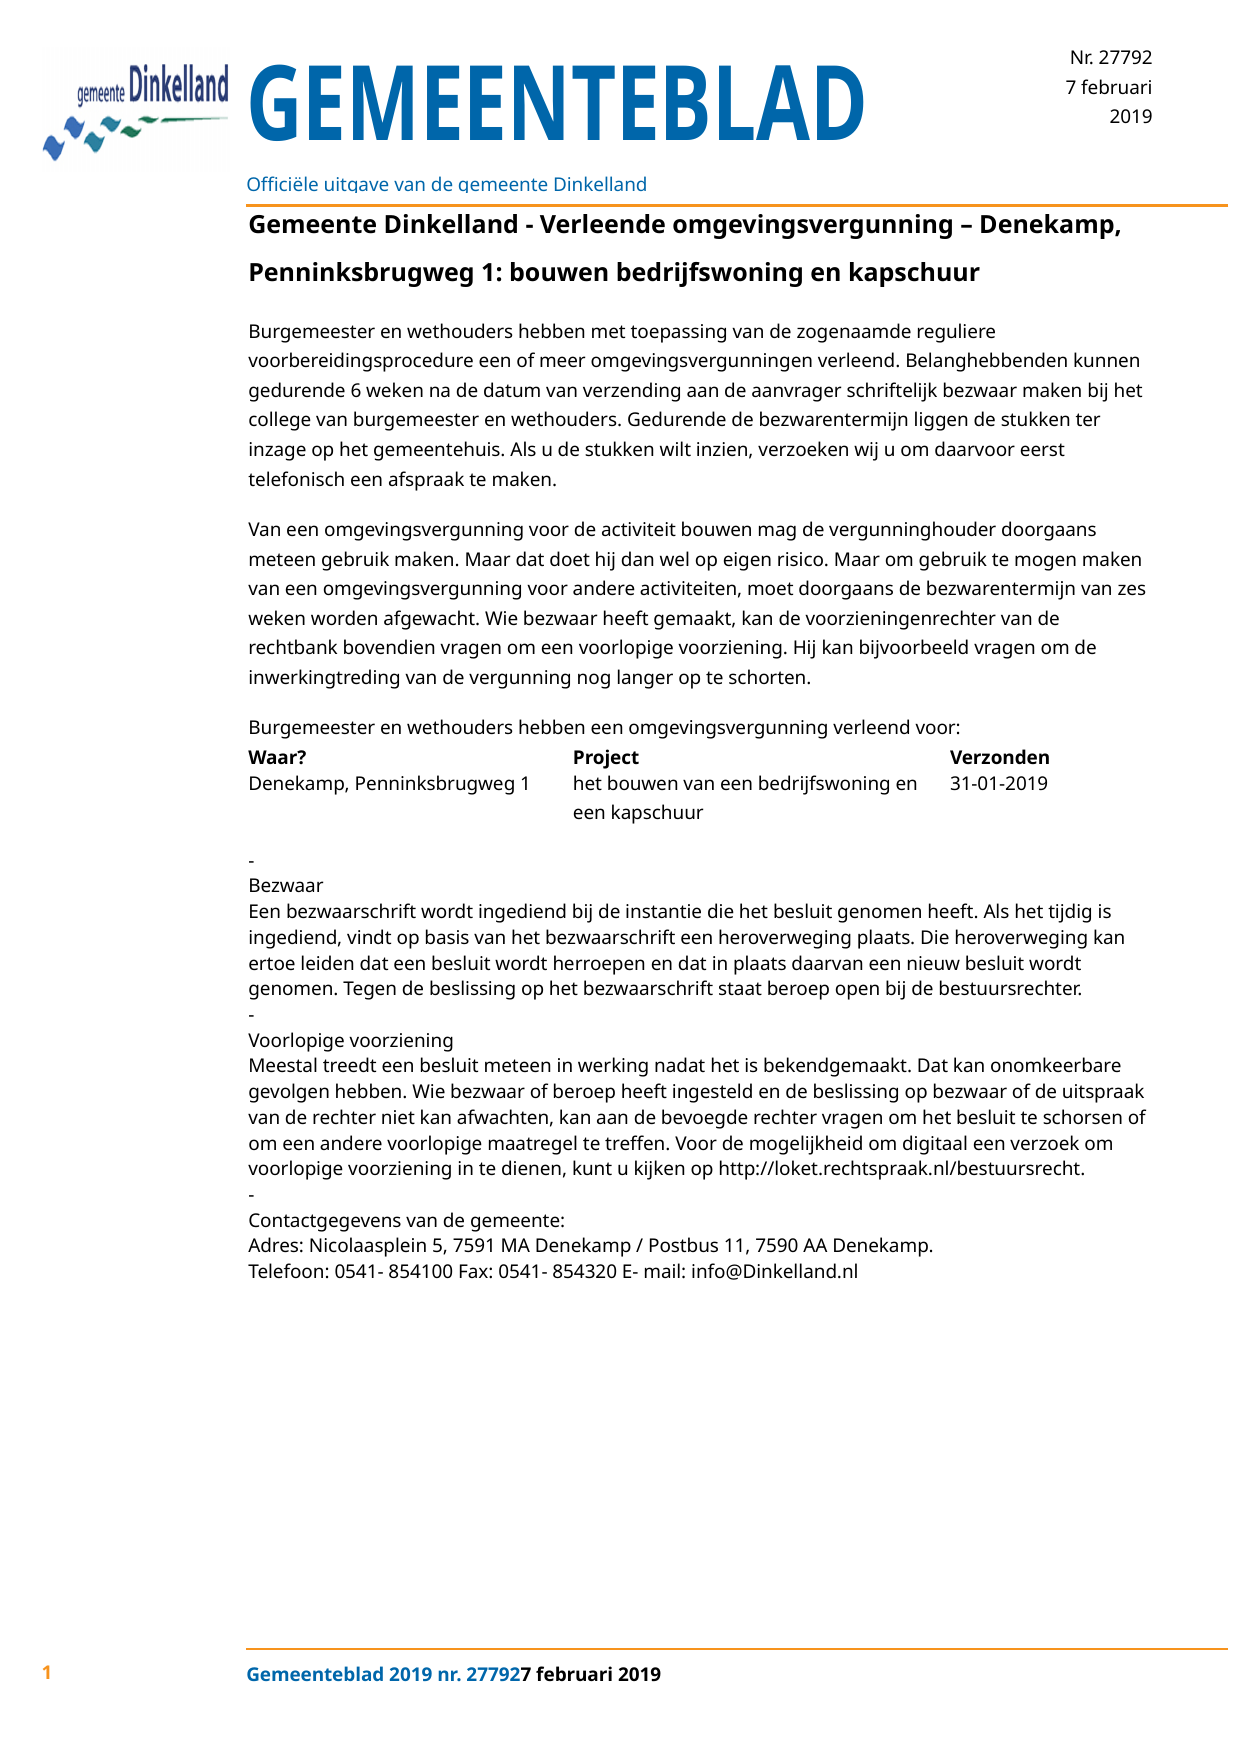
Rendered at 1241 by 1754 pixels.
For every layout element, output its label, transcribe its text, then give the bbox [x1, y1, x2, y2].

text Bezwaar [248, 872, 1152, 898]
text Gemeente Dinkelland - Verleende omgevingsvergunning – Denekamp, Penninksbrugweg 1: bouwen bedrijfswoning en kapschuur [248, 207, 1152, 288]
table_header Waar? [248, 744, 573, 770]
text - [248, 1181, 1152, 1207]
text Burgemeester en wethouders hebben met toepassing van de zogenaamde reguliere voorbereidingsprocedure een of meer omgevingsvergunningen verleend. Belanghebbenden kunnen gedurende 6 weken na de datum van verzending aan de aanvrager schriftelijk bezwaar maken bij het college van burgemeester en wethouders. Gedurende de bezwarentermijn liggen de stukken ter inzage op het gemeentehuis. Als u de stukken wilt inzien, verzoeken wij u om daarvoor eerst telefonisch een afspraak te maken. [248, 318, 1152, 492]
text Telefoon: 0541- 854100 Fax: 0541- 854320 E- mail: info@Dinkelland.nl [248, 1258, 1152, 1284]
text Een bezwaarschrift wordt ingediend bij de instantie die het besluit genomen heeft. Als het tijdig is ingediend, vindt op basis van het bezwaarschrift een heroverweging plaats. Die heroverweging kan ertoe leiden dat een besluit wordt herroepen en dat in plaats daarvan een nieuw besluit wordt genomen. Tegen de beslissing op het bezwaarschrift staat beroep open bij de bestuursrechter. [248, 898, 1152, 1001]
text Van een omgevingsvergunning voor de activiteit bouwen mag de vergunninghouder doorgaans meteen gebruik maken. Maar dat doet hij dan wel op eigen risico. Maar om gebruik te mogen maken van een omgevingsvergunning voor andere activiteiten, moet doorgaans de bezwarentermijn van zes weken worden afgewacht. Wie bezwaar heeft gemaakt, kan de voorzieningenrechter van de rechtbank bovendien vragen om een voorlopige voorziening. Hij kan bijvoorbeeld vragen om de inwerkingtreding van de vergunning nog langer op te schorten. [248, 516, 1152, 690]
table_cell 31-01-2019 [950, 770, 1152, 825]
text Burgemeester en wethouders hebben een omgevingsvergunning verleend voor: [248, 714, 1152, 740]
table_cell het bouwen van een bedrijfswoning en een kapschuur [573, 770, 950, 825]
table_header Project [573, 744, 950, 770]
table_header Verzonden [950, 744, 1152, 770]
text Voorlopige voorziening [248, 1027, 1152, 1053]
text Adres: Nicolaasplein 5, 7591 MA Denekamp / Postbus 11, 7590 AA Denekamp. [248, 1233, 1152, 1258]
text Meestal treedt een besluit meteen in werking nadat het is bekendgemaakt. Dat kan onomkeerbare gevolgen hebben. Wie bezwaar of beroep heeft ingesteld en de beslissing op bezwaar of de uitspraak van de rechter niet kan afwachten, kan aan de bevoegde rechter vragen om het besluit te schorsen of om een andere voorlopige maatregel te treffen. Voor de mogelijkheid om digitaal een verzoek om voorlopige voorziening in te dienen, kunt u kijken op http://loket.rechtspraak.nl/bestuursrecht. [248, 1053, 1152, 1181]
picture [41, 47, 231, 172]
text - [248, 847, 1152, 872]
text Contactgegevens van de gemeente: [248, 1207, 1152, 1233]
text - [248, 1001, 1152, 1027]
table_cell Denekamp, Penninksbrugweg 1 [248, 770, 573, 825]
